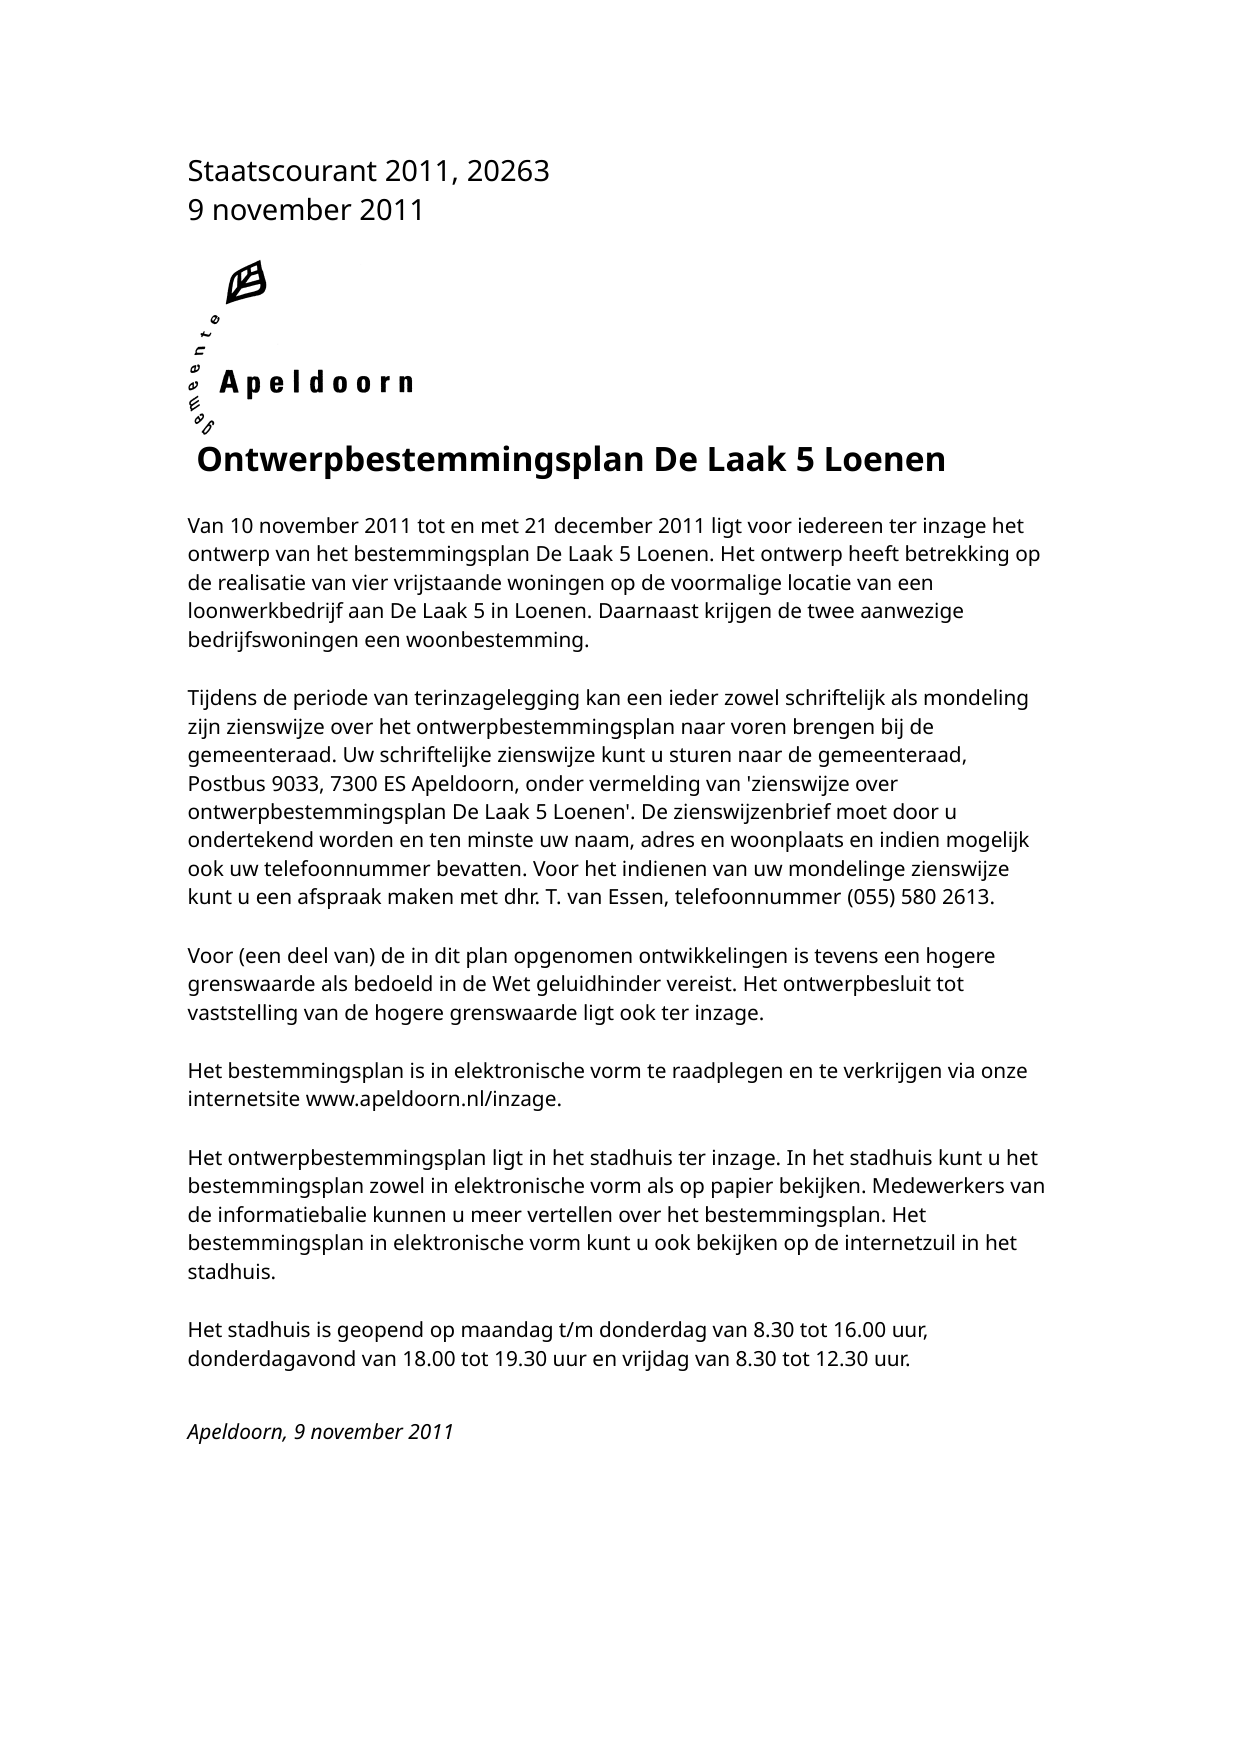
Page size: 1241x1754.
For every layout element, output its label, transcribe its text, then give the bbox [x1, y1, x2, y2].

subtitle Ontwerpbestemmingsplan De Laak 5 Loenen [187, 271, 1053, 481]
text Tijdens de periode van terinzagelegging kan een ieder zowel schriftelijk als mondeling zijn zienswijze over het ontwerpbestemmingsplan naar voren brengen bij de gemeenteraad. Uw schriftelijke zienswijze kunt u sturen naar de gemeenteraad, Postbus 9033, 7300 ES Apeldoorn, onder vermelding van 'zienswijze over ontwerpbestemmingsplan De Laak 5 Loenen'. De zienswijzenbrief moet door u ondertekend worden en ten minste uw naam, adres en woonplaats en indien mogelijk ook uw telefoonnummer bevatten. Voor het indienen van uw mondelinge zienswijze kunt u een afspraak maken met dhr. T. van Essen, telefoonnummer (055) 580 2613. [187, 683, 1053, 911]
text Apeldoorn, 9 november 2011 [187, 1417, 1053, 1446]
text Van 10 november 2011 tot en met 21 december 2011 ligt voor iedereen ter inzage het ontwerp van het bestemmingsplan De Laak 5 Loenen. Het ontwerp heeft betrekking op de realisatie van vier vrijstaande woningen op de voormalige locatie van een loonwerkbedrijf aan De Laak 5 in Loenen. Daarnaast krijgen de twee aanwezige bedrijfswoningen een woonbestemming. [187, 511, 1053, 653]
text Staatscourant 2011, 20263 [187, 150, 1053, 190]
picture [187, 258, 413, 436]
text Het ontwerpbestemmingsplan ligt in het stadhuis ter inzage. In het stadhuis kunt u het bestemmingsplan zowel in elektronische vorm als op papier bekijken. Medewerkers van de informatiebalie kunnen u meer vertellen over het bestemmingsplan. Het bestemmingsplan in elektronische vorm kunt u ook bekijken op de internetzuil in het stadhuis. [187, 1143, 1053, 1285]
text Het stadhuis is geopend op maandag t/m donderdag van 8.30 tot 16.00 uur, donderdagavond van 18.00 tot 19.30 uur en vrijdag van 8.30 tot 12.30 uur. [187, 1315, 1053, 1372]
text 9 november 2011 [187, 190, 1053, 229]
text Het bestemmingsplan is in elektronische vorm te raadplegen en te verkrijgen via onze internetsite www.apeldoorn.nl/inzage. [187, 1056, 1053, 1113]
text Voor (een deel van) de in dit plan opgenomen ontwikkelingen is tevens een hogere grenswaarde als bedoeld in de Wet geluidhinder vereist. Het ontwerpbesluit tot vaststelling van de hogere grenswaarde ligt ook ter inzage. [187, 941, 1053, 1026]
